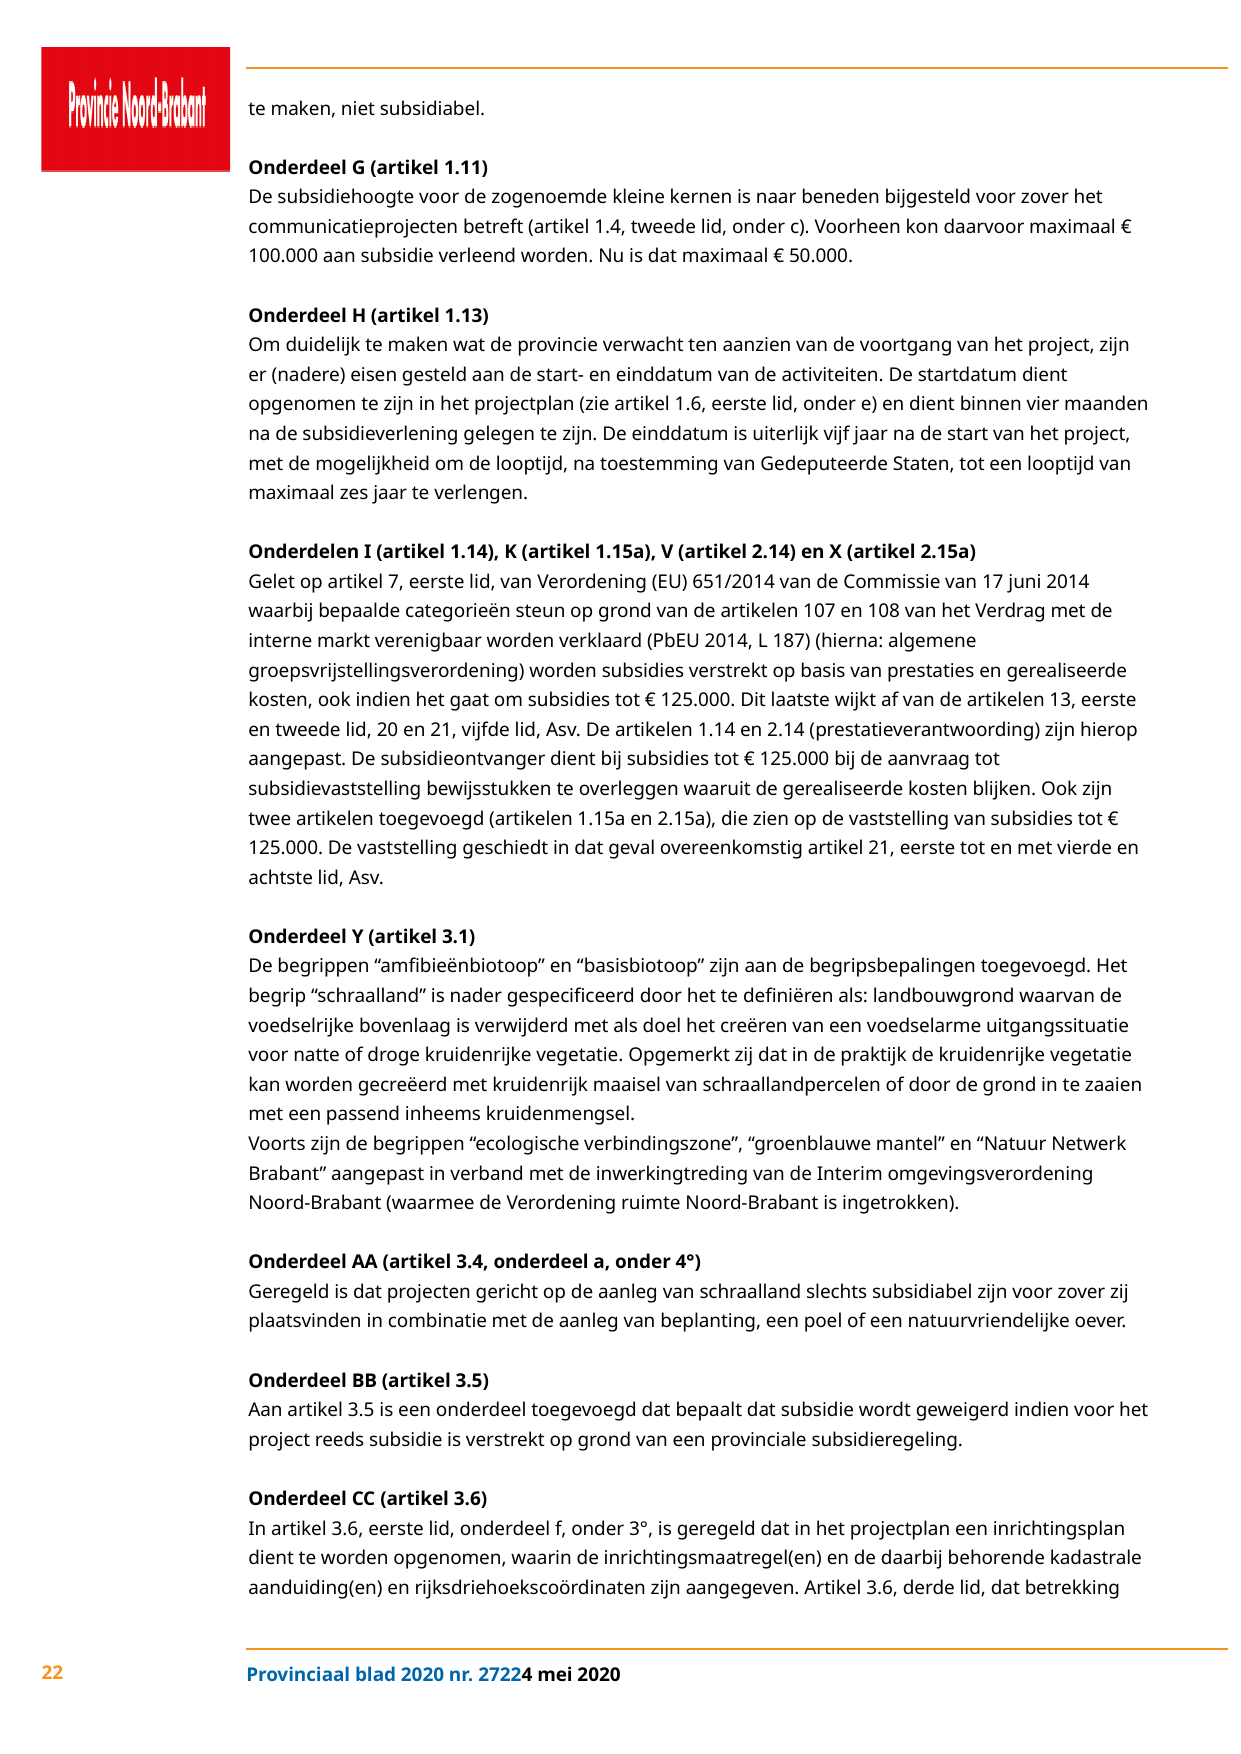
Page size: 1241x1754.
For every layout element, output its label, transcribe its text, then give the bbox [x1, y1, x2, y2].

text De begrippen “amfibieënbiotoop” en “basisbiotoop” zijn aan de begripsbepalingen toegevoegd. Het begrip “schraalland” is nader gespecificeerd door het te definiëren als: landbouwgrond waarvan de voedselrijke bovenlaag is verwijderd met als doel het creëren van een voedselarme uitgangssituatie voor natte of droge kruidenrijke vegetatie. Opgemerkt zij dat in de praktijk de kruidenrijke vegetatie kan worden gecreëerd met kruidenrijk maaisel van schraallandpercelen of door de grond in te zaaien met een passend inheems kruidenmengsel. [248, 953, 1152, 1126]
text Voorts zijn de begrippen “ecologische verbindingszone”, “groenblauwe mantel” en “Natuur Netwerk Brabant” aangepast in verband met de inwerkingtreding van de Interim omgevingsverordening Noord-Brabant (waarmee de Verordening ruimte Noord-Brabant is ingetrokken). [248, 1130, 1152, 1215]
text Om duidelijk te maken wat de provincie verwacht ten aanzien van de voortgang van het project, zijn er (nadere) eisen gesteld aan de start- en einddatum van de activiteiten. De startdatum dient opgenomen te zijn in het projectplan (zie artikel 1.6, eerste lid, onder e) en dient binnen vier maanden na de subsidieverlening gelegen te zijn. De einddatum is uiterlijk vijf jaar na de start van het project, met de mogelijkheid om de looptijd, na toestemming van Gedeputeerde Staten, tot een looptijd van maximaal zes jaar te verlengen. [248, 331, 1152, 505]
text Aan artikel 3.5 is een onderdeel toegevoegd dat bepaalt dat subsidie wordt geweigerd indien voor het project reeds subsidie is verstrekt op grond van een provinciale subsidieregeling. [248, 1396, 1152, 1452]
text Onderdeel BB (artikel 3.5) [248, 1367, 1152, 1393]
text Gelet op artikel 7, eerste lid, van Verordening (EU) 651/2014 van de Commissie van 17 juni 2014 waarbij bepaalde categorieën steun op grond van de artikelen 107 en 108 van het Verdrag met de interne markt verenigbaar worden verklaard (PbEU 2014, L 187) (hierna: algemene groepsvrijstellingsverordening) worden subsidies verstrekt op basis van prestaties en gerealiseerde kosten, ook indien het gaat om subsidies tot € 125.000. Dit laatste wijkt af van de artikelen 13, eerste en tweede lid, 20 en 21, vijfde lid, Asv. De artikelen 1.14 en 2.14 (prestatieverantwoording) zijn hierop aangepast. De subsidieontvanger dient bij subsidies tot € 125.000 bij de aanvraag tot subsidievaststelling bewijsstukken te overleggen waaruit de gerealiseerde kosten blijken. Ook zijn twee artikelen toegevoegd (artikelen 1.15a en 2.15a), die zien op de vaststelling van subsidies tot € 125.000. De vaststelling geschiedt in dat geval overeenkomstig artikel 21, eerste tot en met vierde en achtste lid, Asv. [248, 568, 1152, 890]
picture [41, 47, 231, 172]
text Onderdeel Y (artikel 3.1) [248, 923, 1152, 949]
text Onderdelen I (artikel 1.14), K (artikel 1.15a), V (artikel 2.14) en X (artikel 2.15a) [248, 538, 1152, 564]
text De subsidiehoogte voor de zogenoemde kleine kernen is naar beneden bijgesteld voor zover het communicatieprojecten betreft (artikel 1.4, tweede lid, onder c). Voorheen kon daarvoor maximaal € 100.000 aan subsidie verleend worden. Nu is dat maximaal € 50.000. [248, 183, 1152, 268]
text Geregeld is dat projecten gericht op de aanleg van schraalland slechts subsidiabel zijn voor zover zij plaatsvinden in combinatie met de aanleg van beplanting, een poel of een natuurvriendelijke oever. [248, 1278, 1152, 1333]
text Onderdeel CC (artikel 3.6) [248, 1485, 1152, 1511]
text Onderdeel G (artikel 1.11) [248, 154, 1152, 180]
text In artikel 3.6, eerste lid, onderdeel f, onder 3°, is geregeld dat in het projectplan een inrichtingsplan dient te worden opgenomen, waarin de inrichtingsmaatregel(en) en de daarbij behorende kadastrale aanduiding(en) en rijksdriehoekscoördinaten zijn aangegeven. Artikel 3.6, derde lid, dat betrekking [248, 1515, 1152, 1600]
text Onderdeel AA (artikel 3.4, onderdeel a, onder 4°) [248, 1248, 1152, 1274]
text te maken, niet subsidiabel. [248, 95, 1152, 121]
text Onderdeel H (artikel 1.13) [248, 302, 1152, 328]
